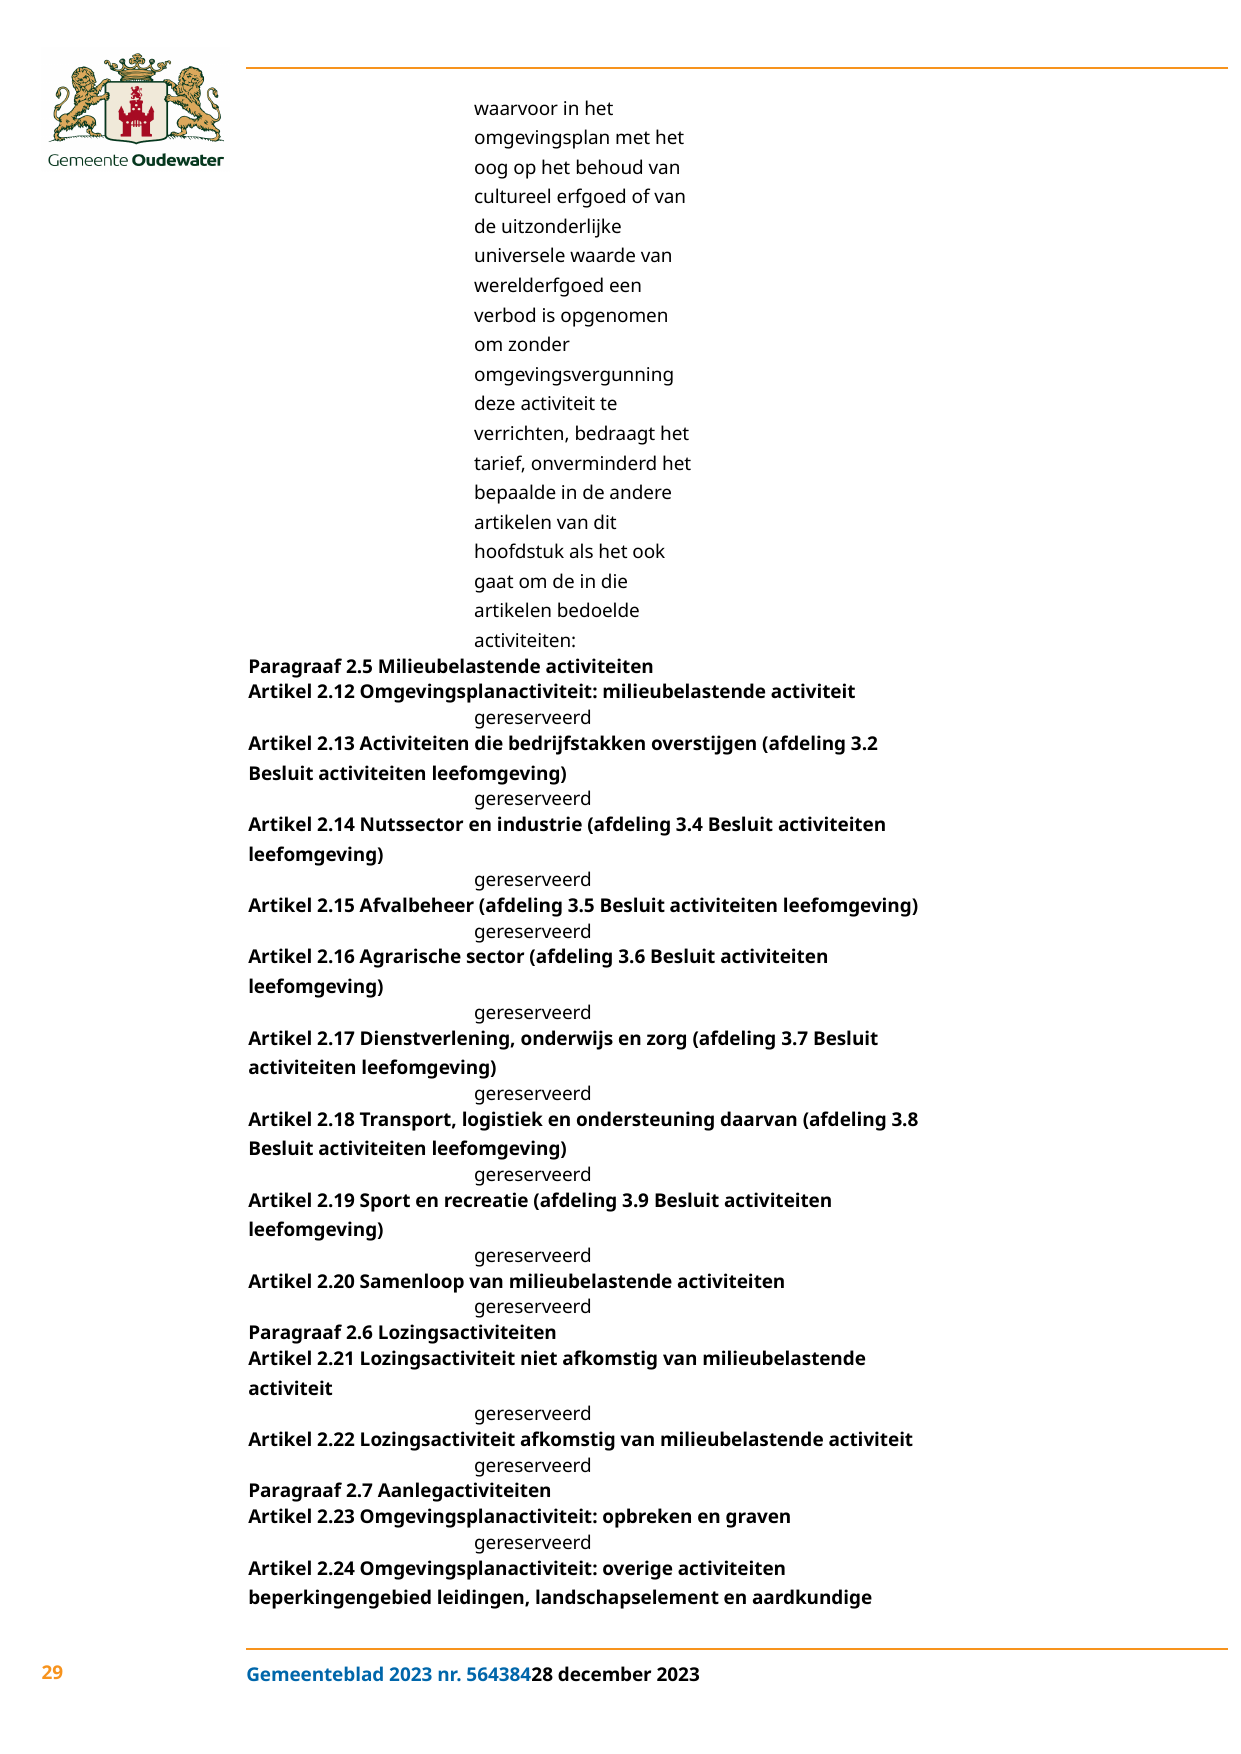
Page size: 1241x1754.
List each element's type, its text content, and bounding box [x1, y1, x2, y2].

table_cell [926, 1426, 1152, 1452]
table_cell gereserveerd [474, 1242, 700, 1268]
table_cell gereserveerd [474, 786, 700, 811]
table_cell [926, 1529, 1152, 1555]
table_cell [700, 918, 926, 944]
table_cell gereserveerd [474, 705, 700, 730]
table_cell [248, 999, 474, 1025]
table_cell [248, 918, 474, 944]
table_cell Artikel 2.16 Agrarische sector (afdeling 3.6 Besluit activiteiten leefomgeving) [248, 944, 926, 999]
table_cell [248, 705, 474, 730]
table_cell Artikel 2.13 Activiteiten die bedrijfstakken overstijgen (afdeling 3.2 Besluit activiteiten leefomgeving) [248, 730, 926, 786]
table_cell Paragraaf 2.7 Aanlegactiviteiten [248, 1478, 1152, 1503]
table_cell [248, 1529, 474, 1555]
table_cell [926, 730, 1152, 786]
table_cell gereserveerd [474, 918, 700, 944]
table_cell [700, 1452, 926, 1478]
table_cell [926, 1025, 1152, 1080]
table_cell [926, 1187, 1152, 1242]
table_cell [926, 1080, 1152, 1106]
table_cell [700, 1161, 926, 1187]
table_cell Artikel 2.20 Samenloop van milieubelastende activiteiten [248, 1268, 926, 1294]
table_cell [248, 867, 474, 892]
table_cell gereserveerd [474, 999, 700, 1025]
table_cell [248, 1242, 474, 1268]
table_cell [926, 1400, 1152, 1426]
table_cell [700, 1294, 926, 1319]
table_cell [926, 999, 1152, 1025]
table_cell [926, 892, 1152, 918]
table_cell [248, 95, 474, 653]
table_cell [700, 1400, 926, 1426]
table_cell [248, 1452, 474, 1478]
table_cell [926, 786, 1152, 811]
table_cell Artikel 2.17 Dienstverlening, onderwijs en zorg (afdeling 3.7 Besluit activiteiten leefomgeving) [248, 1025, 926, 1080]
table_cell [926, 1161, 1152, 1187]
table_cell [248, 1161, 474, 1187]
table_cell [248, 1294, 474, 1319]
table_cell Artikel 2.15 Afvalbeheer (afdeling 3.5 Besluit activiteiten leefomgeving) [248, 892, 926, 918]
table_cell [926, 1268, 1152, 1294]
table_cell [700, 95, 926, 653]
table_cell [926, 1452, 1152, 1478]
table_cell Paragraaf 2.6 Lozingsactiviteiten [248, 1319, 1152, 1345]
table_cell [926, 944, 1152, 999]
table_cell [926, 95, 1152, 653]
table_cell [248, 786, 474, 811]
table_cell [926, 1106, 1152, 1161]
table_cell waarvoor in het omgevingsplan met het oog op het behoud van cultureel erfgoed of van de uitzonderlijke universele waarde van werelderfgoed een verbod is opgenomen om zonder omgevingsvergunning deze activiteit te verrichten, bedraagt het tarief, onverminderd het bepaalde in de andere artikelen van dit hoofdstuk als het ook gaat om de in die artikelen bedoelde activiteiten: [474, 95, 700, 653]
table_cell gereserveerd [474, 1452, 700, 1478]
table_cell gereserveerd [474, 1400, 700, 1426]
table_cell [926, 705, 1152, 730]
table_cell [926, 918, 1152, 944]
picture [41, 47, 231, 172]
table_cell [248, 1080, 474, 1106]
table_cell [926, 811, 1152, 867]
table_cell [926, 1242, 1152, 1268]
table_cell [700, 1242, 926, 1268]
table_cell Artikel 2.18 Transport, logistiek en ondersteuning daarvan (afdeling 3.8 Besluit activiteiten leefomgeving) [248, 1106, 926, 1161]
table_cell [926, 867, 1152, 892]
table_cell [926, 679, 1152, 704]
table_cell [700, 786, 926, 811]
table_cell gereserveerd [474, 1080, 700, 1106]
table_cell [700, 1080, 926, 1106]
table_cell gereserveerd [474, 1161, 700, 1187]
table_cell Artikel 2.12 Omgevingsplanactiviteit: milieubelastende activiteit [248, 679, 926, 704]
table_cell [926, 1294, 1152, 1319]
table_cell [700, 867, 926, 892]
table_cell [926, 1555, 1152, 1610]
table_cell Artikel 2.21 Lozingsactiviteit niet afkomstig van milieubelastende activiteit [248, 1345, 926, 1400]
table_cell gereserveerd [474, 1294, 700, 1319]
table_cell [248, 1400, 474, 1426]
table_cell [700, 1529, 926, 1555]
table_cell Artikel 2.23 Omgevingsplanactiviteit: opbreken en graven [248, 1503, 926, 1529]
table_cell [926, 1345, 1152, 1400]
table_cell gereserveerd [474, 1529, 700, 1555]
table_cell Artikel 2.19 Sport en recreatie (afdeling 3.9 Besluit activiteiten leefomgeving) [248, 1187, 926, 1242]
table_cell Artikel 2.24 Omgevingsplanactiviteit: overige activiteiten beperkingengebied leidingen, landschapselement en aardkundige [248, 1555, 926, 1610]
table_cell [926, 1503, 1152, 1529]
table_cell [700, 999, 926, 1025]
table_cell [700, 705, 926, 730]
table_cell Artikel 2.14 Nutssector en industrie (afdeling 3.4 Besluit activiteiten leefomgeving) [248, 811, 926, 867]
table_cell Paragraaf 2.5 Milieubelastende activiteiten [248, 653, 1152, 679]
table_cell gereserveerd [474, 867, 700, 892]
table_cell Artikel 2.22 Lozingsactiviteit afkomstig van milieubelastende activiteit [248, 1426, 926, 1452]
